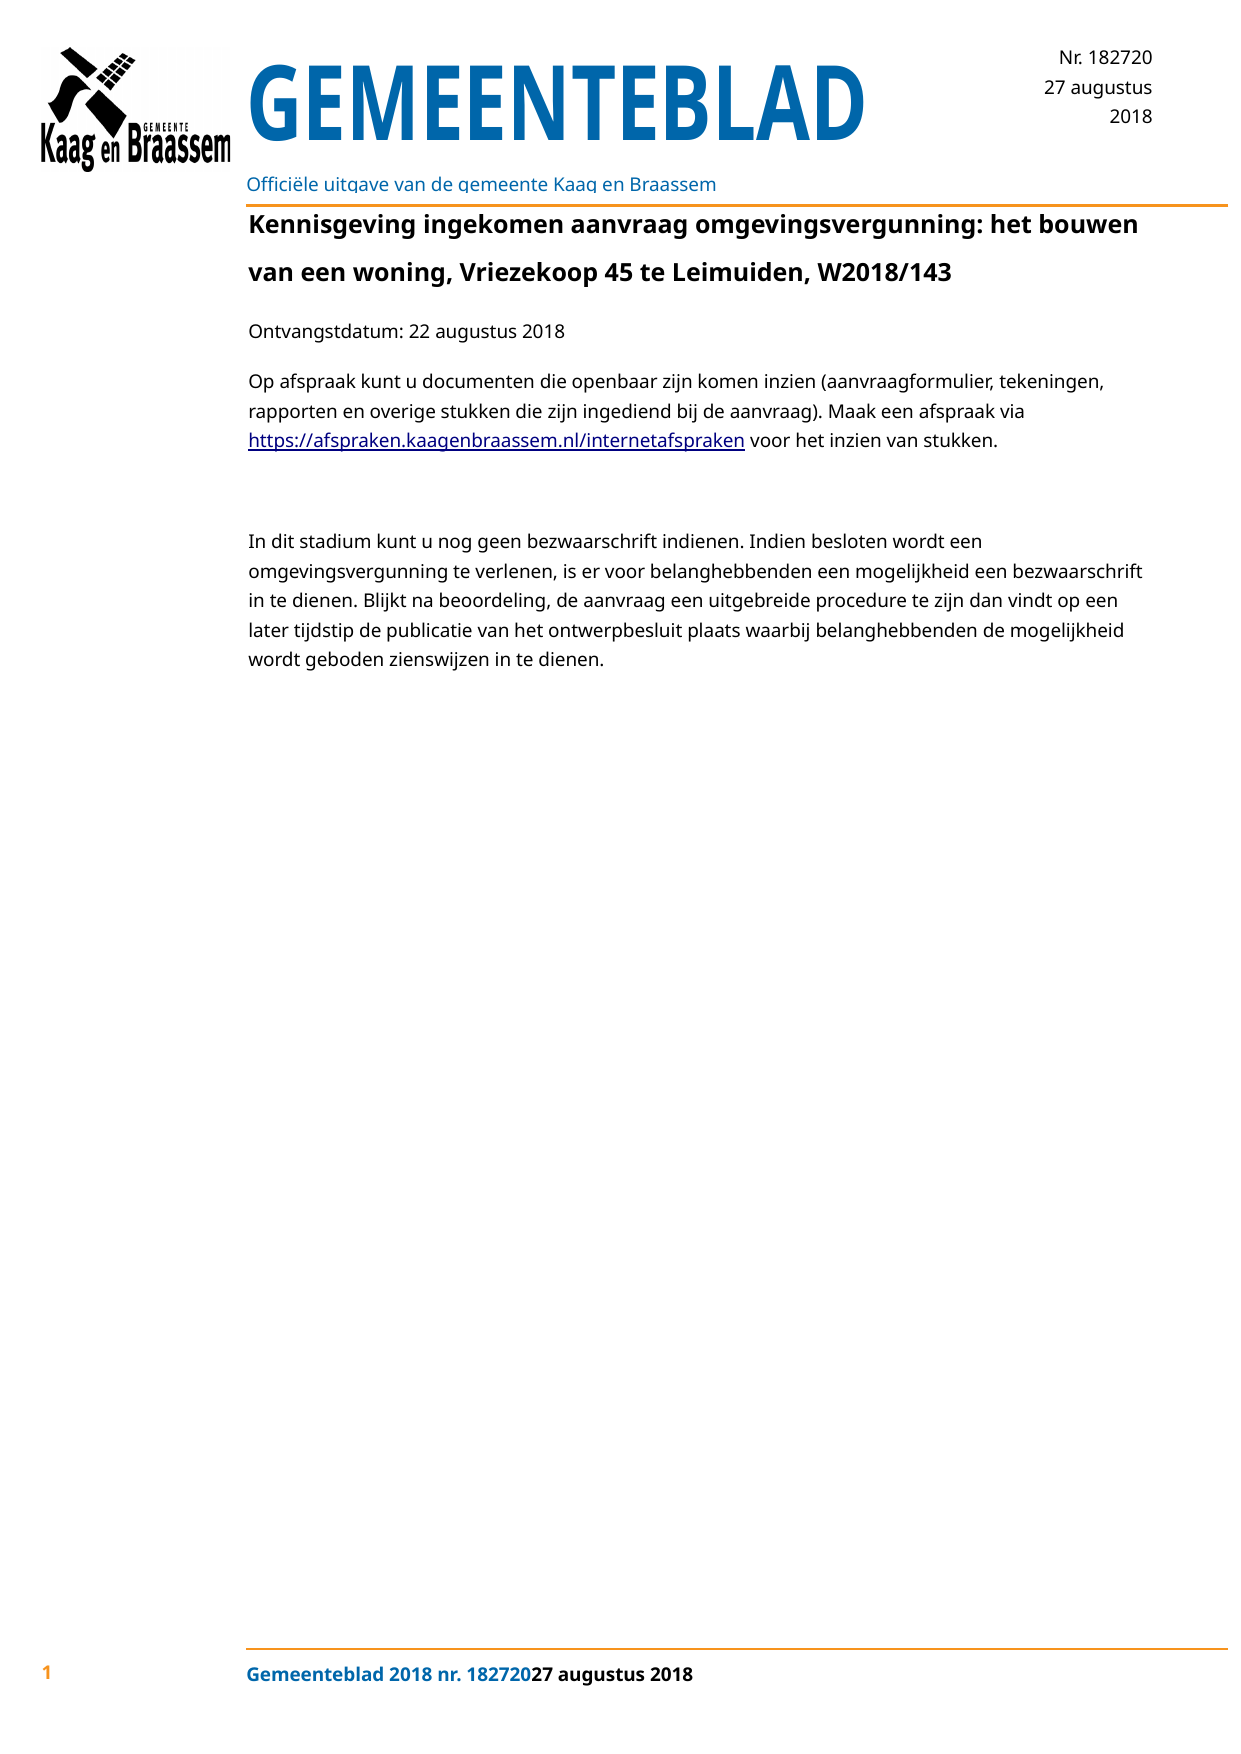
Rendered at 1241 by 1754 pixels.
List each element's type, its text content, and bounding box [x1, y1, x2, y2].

text Op afspraak kunt u documenten die openbaar zijn komen inzien (aanvraagformulier, tekeningen, rapporten en overige stukken die zijn ingediend bij de aanvraag). Maak een afspraak via https://afspraken.kaagenbraassem.nl/internetafspraken voor het inzien van stukken. [248, 368, 1152, 453]
text In dit stadium kunt u nog geen bezwaarschrift indienen. Indien besloten wordt een omgevingsvergunning te verlenen, is er voor belanghebbenden een mogelijkheid een bezwaarschrift in te dienen. Blijkt na beoordeling, de aanvraag een uitgebreide procedure te zijn dan vindt op een later tijdstip de publicatie van het ontwerpbesluit plaats waarbij belanghebbenden de mogelijkheid wordt geboden zienswijzen in te dienen. [248, 528, 1152, 672]
picture [41, 47, 231, 172]
text Ontvangstdatum: 22 augustus 2018 [248, 318, 1152, 344]
text Kennisgeving ingekomen aanvraag omgevingsvergunning: het bouwen van een woning, Vriezekoop 45 te Leimuiden, W2018/143 [248, 207, 1152, 288]
